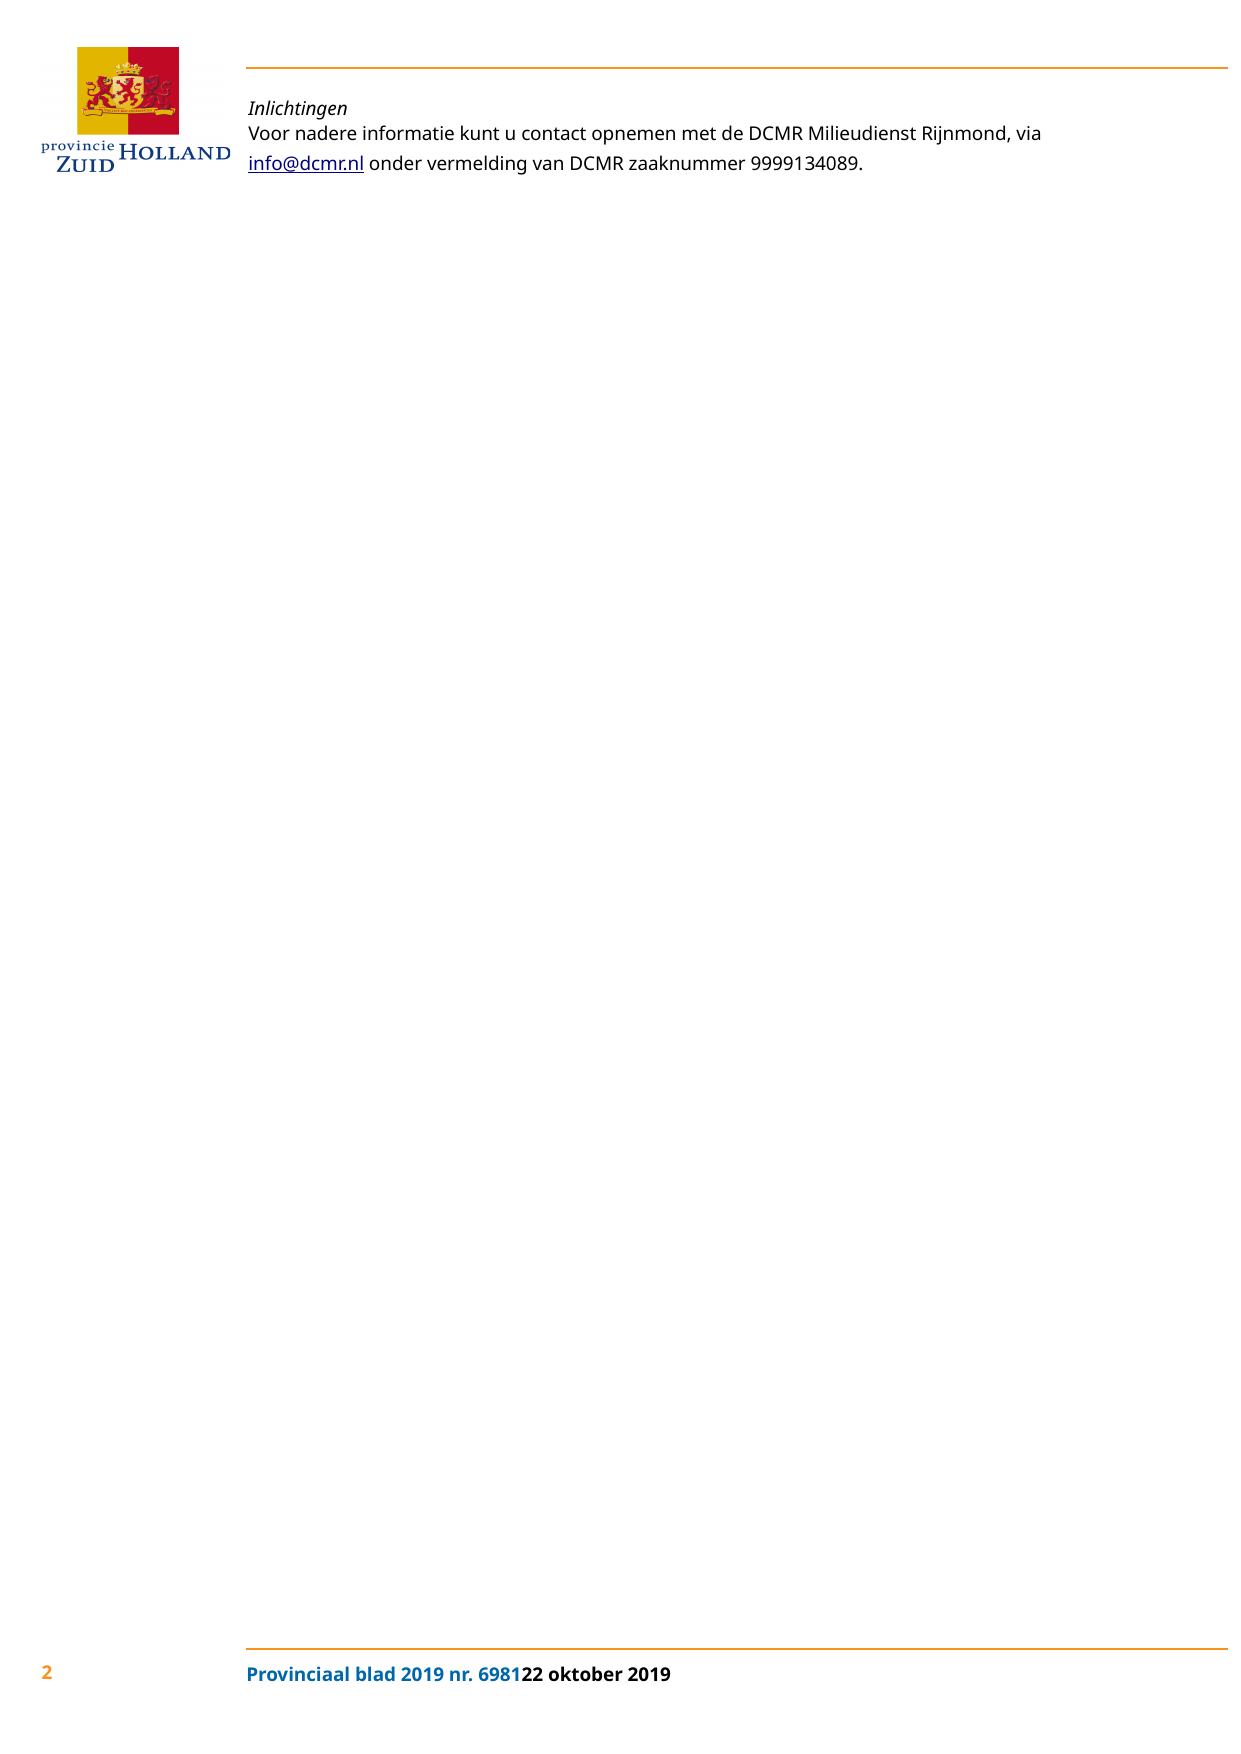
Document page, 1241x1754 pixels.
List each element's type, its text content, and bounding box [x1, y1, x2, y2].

picture [41, 47, 231, 172]
text Inlichtingen [248, 95, 1152, 121]
text Voor nadere informatie kunt u contact opnemen met de DCMR Milieudienst Rijnmond, via info@dcmr.nl onder vermelding van DCMR zaaknummer 9999134089. [248, 121, 1152, 176]
